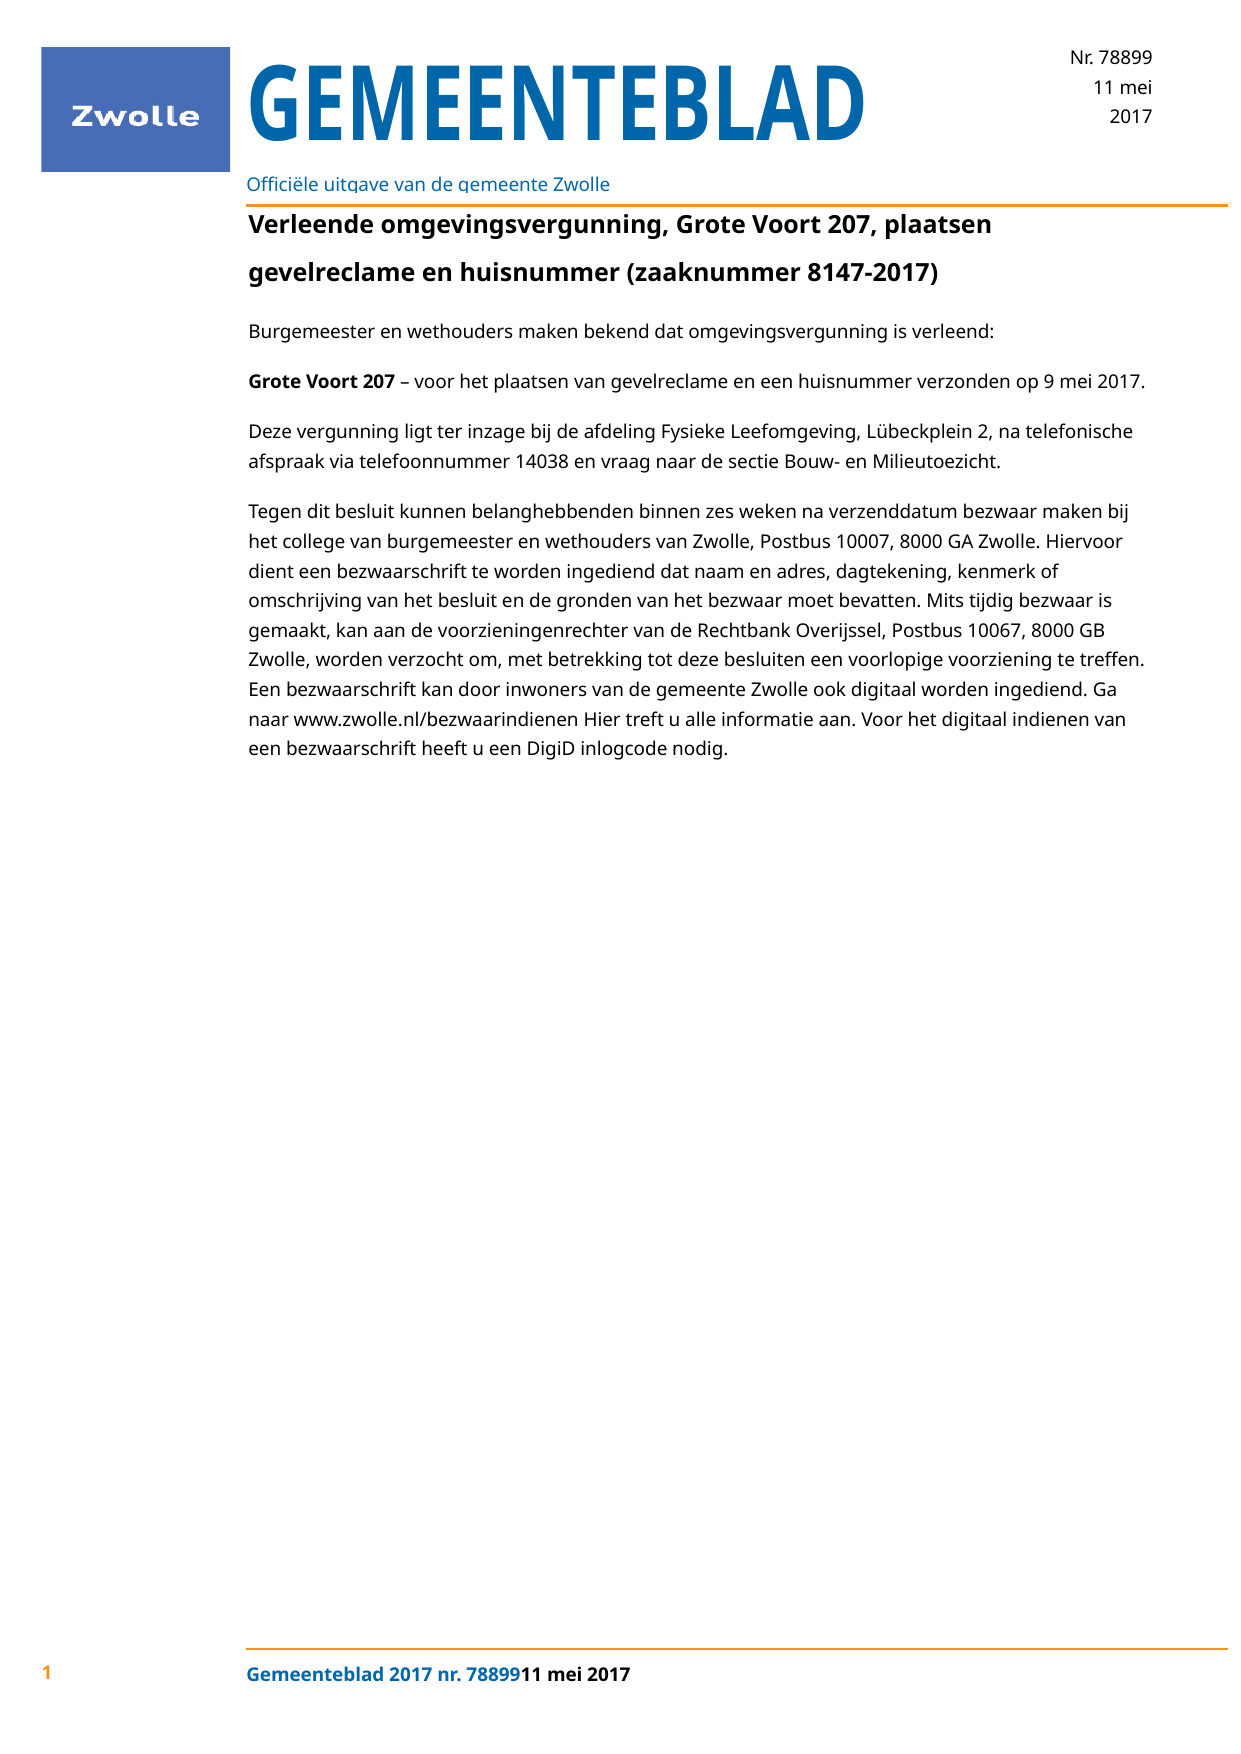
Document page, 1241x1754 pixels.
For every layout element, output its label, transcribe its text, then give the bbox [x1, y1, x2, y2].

text Deze vergunning ligt ter inzage bij de afdeling Fysieke Leefomgeving, Lübeckplein 2, na telefonische afspraak via telefoonnummer 14038 en vraag naar de sectie Bouw- en Milieutoezicht. [248, 419, 1152, 474]
text Burgemeester en wethouders maken bekend dat omgevingsvergunning is verleend: [248, 318, 1152, 344]
text Verleende omgevingsvergunning, Grote Voort 207, plaatsen gevelreclame en huisnummer (zaaknummer 8147-2017) [248, 207, 1152, 288]
text Grote Voort 207 – voor het plaatsen van gevelreclame en een huisnummer verzonden op 9 mei 2017. [248, 368, 1152, 394]
picture [41, 47, 231, 172]
text Tegen dit besluit kunnen belanghebbenden binnen zes weken na verzenddatum bezwaar maken bij het college van burgemeester en wethouders van Zwolle, Postbus 10007, 8000 GA Zwolle. Hiervoor dient een bezwaarschrift te worden ingediend dat naam en adres, dagtekening, kenmerk of omschrijving van het besluit en de gronden van het bezwaar moet bevatten. Mits tijdig bezwaar is gemaakt, kan aan de voorzieningenrechter van de Rechtbank Overijssel, Postbus 10067, 8000 GB Zwolle, worden verzocht om, met betrekking tot deze besluiten een voorlopige voorziening te treffen. Een bezwaarschrift kan door inwoners van de gemeente Zwolle ook digitaal worden ingediend. Ga naar www.zwolle.nl/bezwaarindienen Hier treft u alle informatie aan. Voor het digitaal indienen van een bezwaarschrift heeft u een DigiD inlogcode nodig. [248, 499, 1152, 761]
